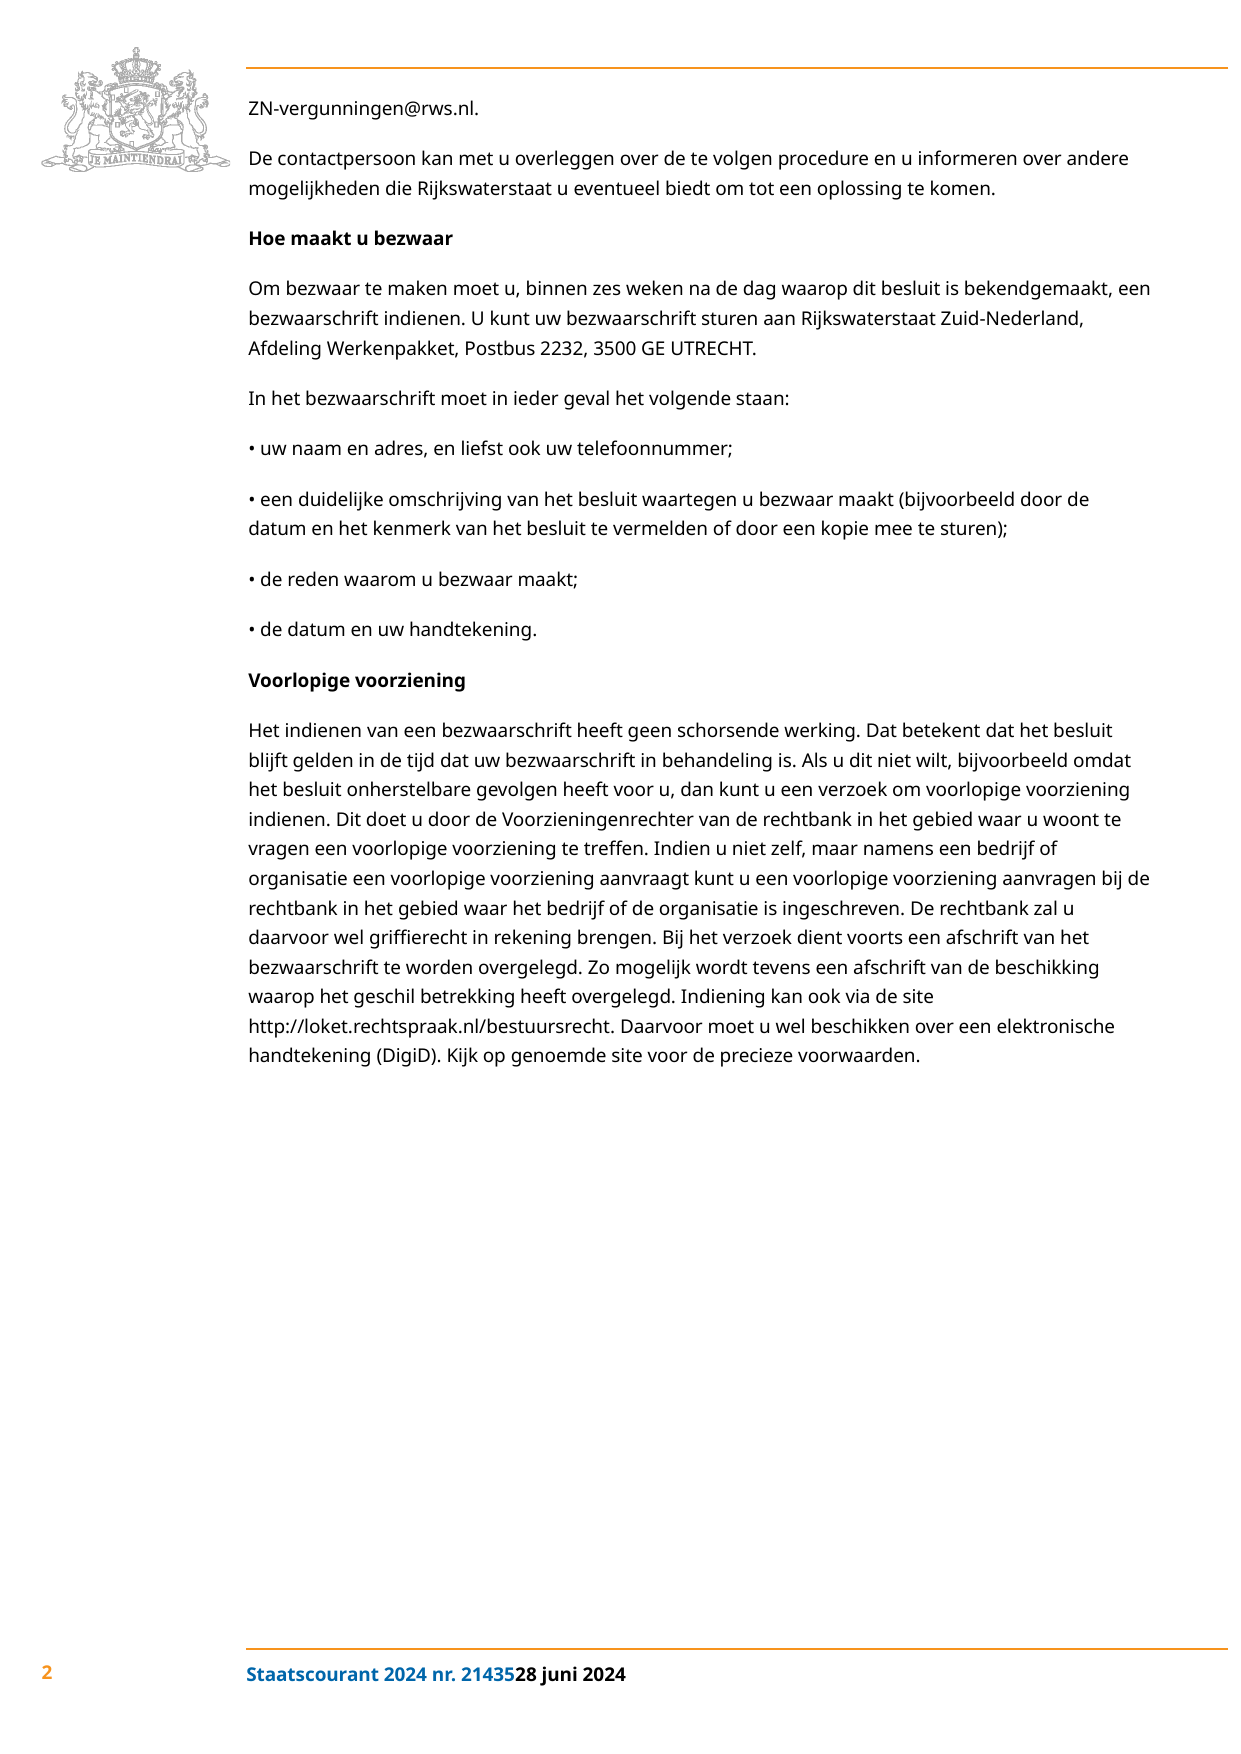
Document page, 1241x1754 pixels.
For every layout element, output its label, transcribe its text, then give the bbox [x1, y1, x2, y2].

text Voorlopige voorziening [248, 667, 1152, 693]
text In het bezwaarschrift moet in ieder geval het volgende staan: [248, 385, 1152, 411]
text • een duidelijke omschrijving van het besluit waartegen u bezwaar maakt (bijvoorbeeld door de datum en het kenmerk van het besluit te vermelden of door een kopie mee te sturen); [248, 486, 1152, 541]
text Om bezwaar te maken moet u, binnen zes weken na de dag waarop dit besluit is bekendgemaakt, een bezwaarschrift indienen. U kunt uw bezwaarschrift sturen aan Rijkswaterstaat Zuid-Nederland, Afdeling Werkenpakket, Postbus 2232, 3500 GE UTRECHT. [248, 276, 1152, 361]
text • de datum en uw handtekening. [248, 616, 1152, 642]
text • uw naam en adres, en liefst ook uw telefoonnummer; [248, 436, 1152, 461]
text Hoe maakt u bezwaar [248, 225, 1152, 251]
picture [41, 47, 231, 172]
text Het indienen van een bezwaarschrift heeft geen schorsende werking. Dat betekent dat het besluit blijft gelden in de tijd dat uw bezwaarschrift in behandeling is. Als u dit niet wilt, bijvoorbeeld omdat het besluit onherstelbare gevolgen heeft voor u, dan kunt u een verzoek om voorlopige voorziening indienen. Dit doet u door de Voorzieningenrechter van de rechtbank in het gebied waar u woont te vragen een voorlopige voorziening te treffen. Indien u niet zelf, maar namens een bedrijf of organisatie een voorlopige voorziening aanvraagt kunt u een voorlopige voorziening aanvragen bij de rechtbank in het gebied waar het bedrijf of de organisatie is ingeschreven. De rechtbank zal u daarvoor wel griffierecht in rekening brengen. Bij het verzoek dient voorts een afschrift van het bezwaarschrift te worden overgelegd. Zo mogelijk wordt tevens een afschrift van de beschikking waarop het geschil betrekking heeft overgelegd. Indiening kan ook via de site http://loket.rechtspraak.nl/bestuursrecht. Daarvoor moet u wel beschikken over een elektronische handtekening (DigiD). Kijk op genoemde site voor de precieze voorwaarden. [248, 717, 1152, 1068]
text ZN-vergunningen@rws.nl. [248, 95, 1152, 121]
text • de reden waarom u bezwaar maakt; [248, 566, 1152, 592]
text De contactpersoon kan met u overleggen over de te volgen procedure en u informeren over andere mogelijkheden die Rijkswaterstaat u eventueel biedt om tot een oplossing te komen. [248, 145, 1152, 201]
